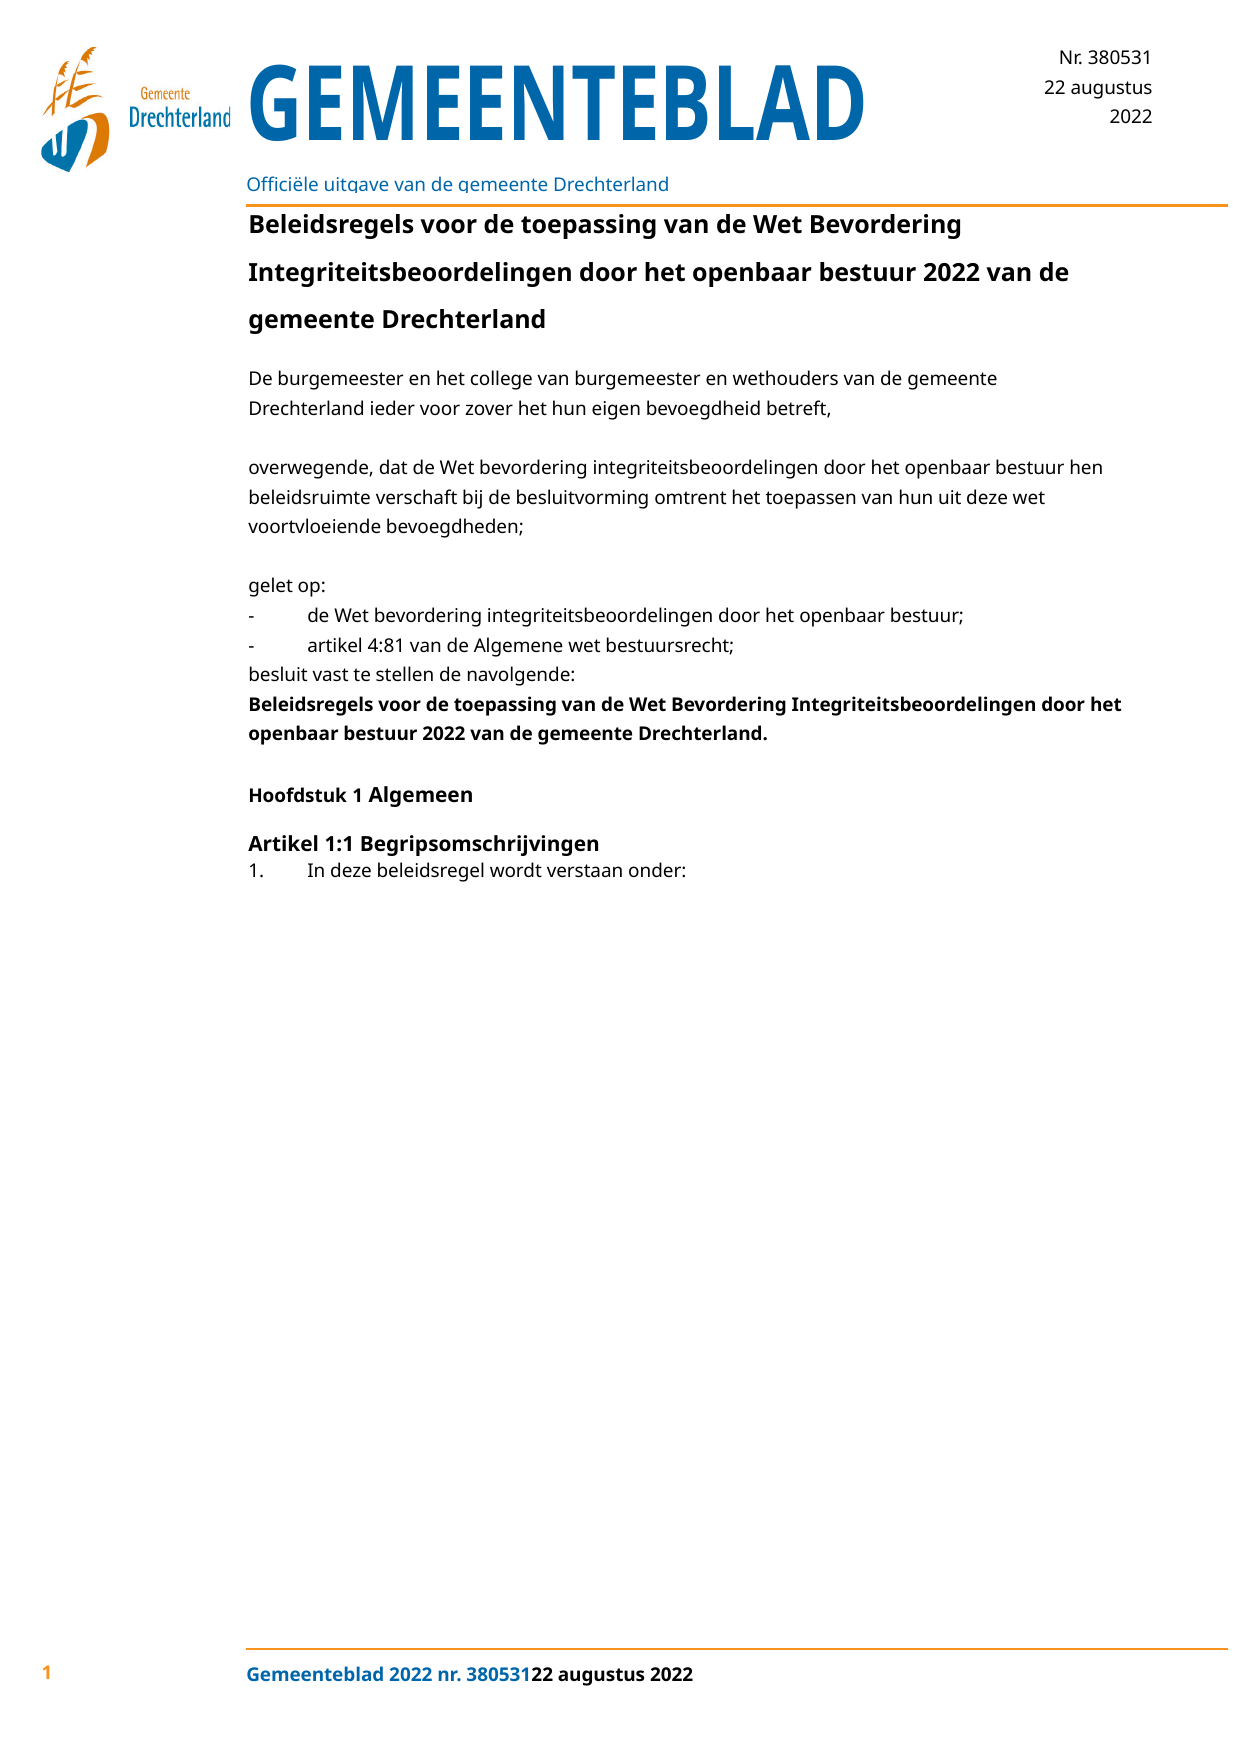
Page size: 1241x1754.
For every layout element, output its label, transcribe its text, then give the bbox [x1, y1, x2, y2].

text overwegende, dat de Wet bevordering integriteitsbeoordelingen door het openbaar bestuur hen beleidsruimte verschaft bij de besluitvorming omtrent het toepassen van hun uit deze wet voortvloeiende bevoegdheden; [248, 454, 1152, 539]
text besluit vast te stellen de navolgende: [248, 661, 1152, 687]
list In deze beleidsregel wordt verstaan onder: [248, 857, 1152, 883]
list artikel 4:81 van de Algemene wet bestuursrecht; [248, 632, 1152, 657]
text De burgemeester en het college van burgemeester en wethouders van de gemeente [248, 366, 1152, 391]
picture [41, 158, 64, 172]
text Beleidsregels voor de toepassing van de Wet Bevordering Integriteitsbeoordelingen door het openbaar bestuur 2022 van de gemeente Drechterland [248, 207, 1152, 336]
picture [226, 115, 231, 124]
picture [41, 47, 231, 172]
list de Wet bevordering integriteitsbeoordelingen door het openbaar bestuur; [248, 602, 1152, 628]
text gelet op: [248, 573, 1152, 598]
text Drechterland ieder voor zover het hun eigen bevoegdheid betreft, [248, 395, 1152, 421]
text Hoofdstuk 1 Algemeen [248, 780, 1152, 808]
text Beleidsregels voor de toepassing van de Wet Bevordering Integriteitsbeoordelingen door het openbaar bestuur 2022 van de gemeente Drechterland. [248, 691, 1152, 746]
text Artikel 1:1 Begripsomschrijvingen [248, 829, 1152, 857]
